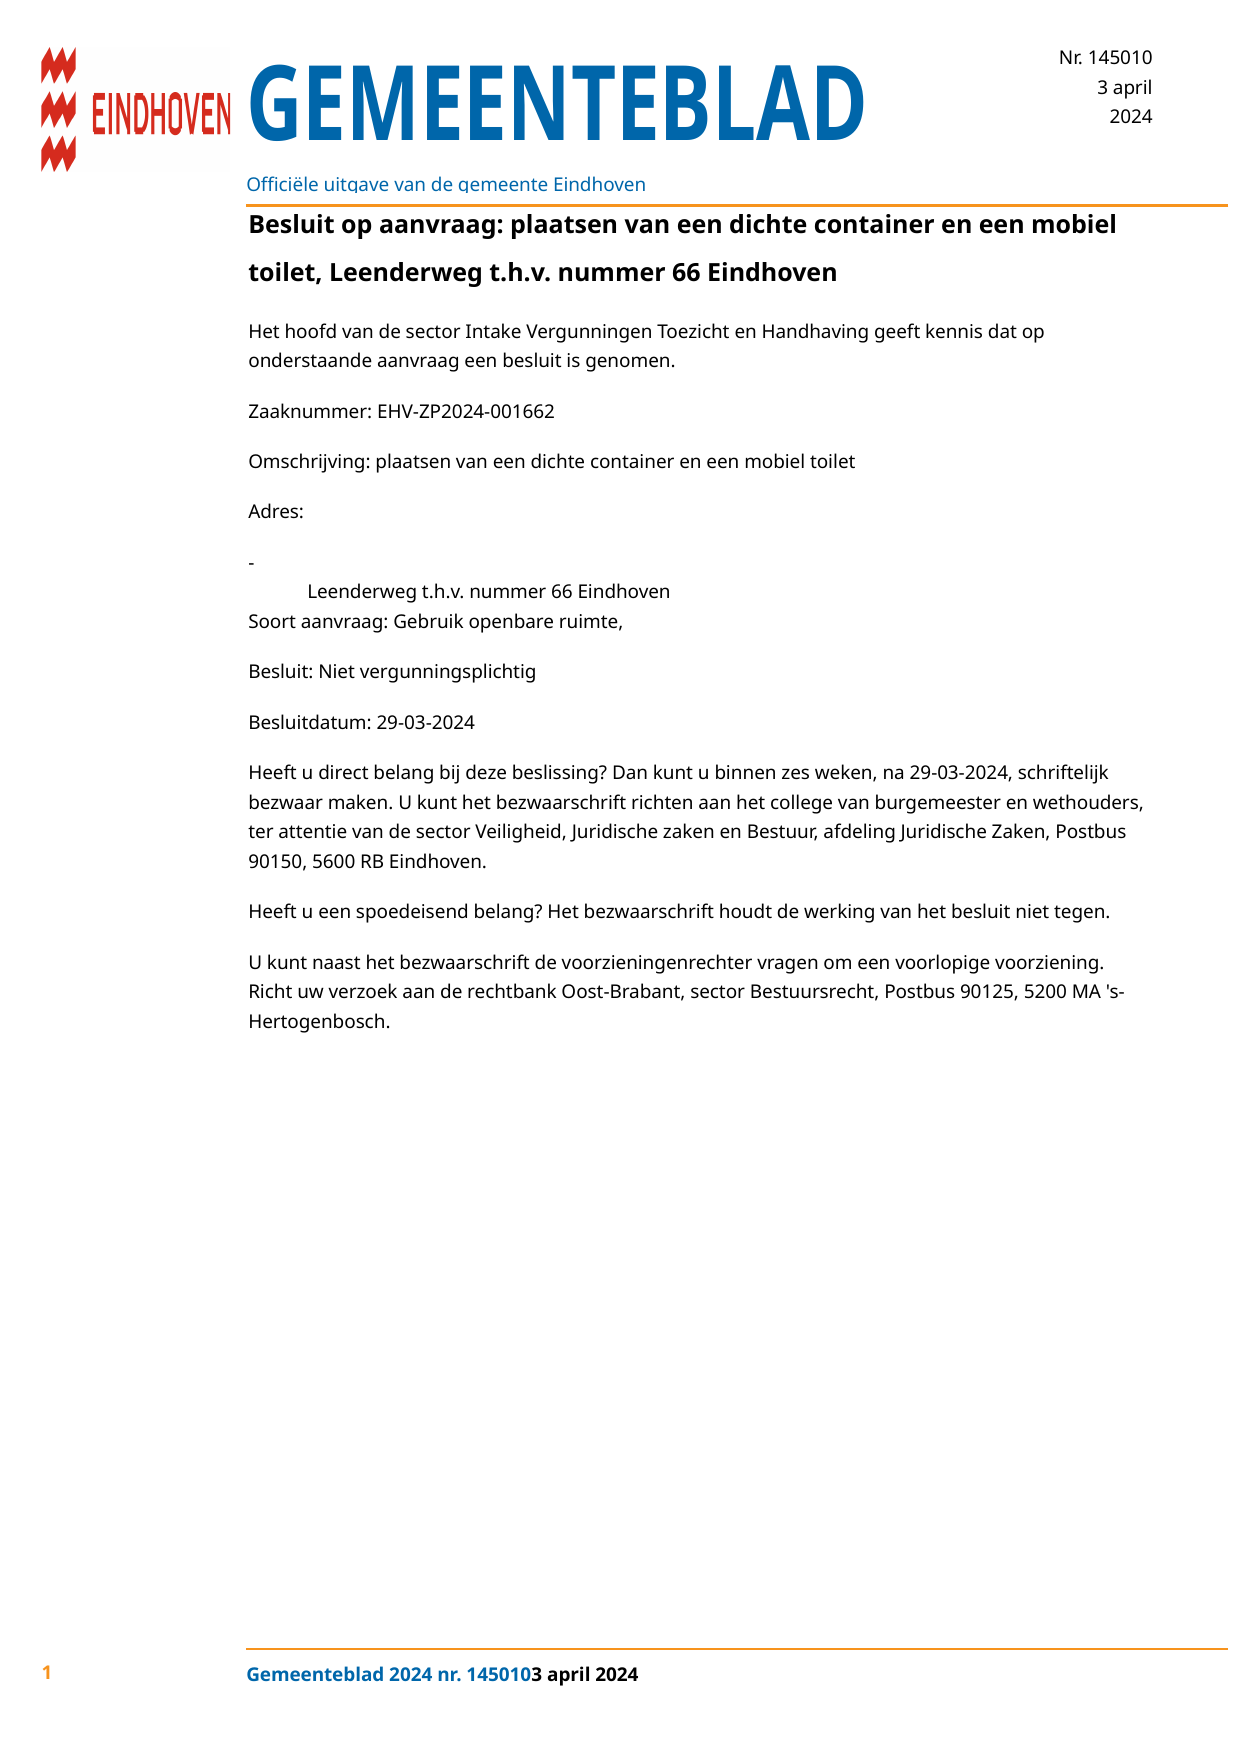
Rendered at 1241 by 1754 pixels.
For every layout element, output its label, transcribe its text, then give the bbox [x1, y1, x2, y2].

text Zaaknummer: EHV-ZP2024-001662 [248, 398, 1152, 424]
list Leenderweg t.h.v. nummer 66 Eindhoven [248, 579, 1152, 604]
text U kunt naast het bezwaarschrift de voorzieningenrechter vragen om een voorlopige voorziening. Richt uw verzoek aan de rechtbank Oost-Brabant, sector Bestuursrecht, Postbus 90125, 5200 MA 's-Hertogenbosch. [248, 949, 1152, 1034]
text Adres: [248, 499, 1152, 524]
text Heeft u direct belang bij deze beslissing? Dan kunt u binnen zes weken, na 29-03-2024, schriftelijk bezwaar maken. U kunt het bezwaarschrift richten aan het college van burgemeester en wethouders, ter attentie van de sector Veiligheid, Juridische zaken en Bestuur, afdeling Juridische Zaken, Postbus 90150, 5600 RB Eindhoven. [248, 759, 1152, 874]
text Het hoofd van de sector Intake Vergunningen Toezicht en Handhaving geeft kennis dat op onderstaande aanvraag een besluit is genomen. [248, 318, 1152, 373]
text Heeft u een spoedeisend belang? Het bezwaarschrift houdt de werking van het besluit niet tegen. [248, 899, 1152, 924]
text Omschrijving: plaatsen van een dichte container en een mobiel toilet [248, 448, 1152, 474]
text Besluit: Niet vergunningsplichtig [248, 659, 1152, 684]
text Besluit op aanvraag: plaatsen van een dichte container en een mobiel toilet, Leenderweg t.h.v. nummer 66 Eindhoven [248, 207, 1152, 288]
picture [41, 47, 231, 172]
text Soort aanvraag: Gebruik openbare ruimte, [248, 608, 1152, 634]
text Besluitdatum: 29-03-2024 [248, 709, 1152, 735]
